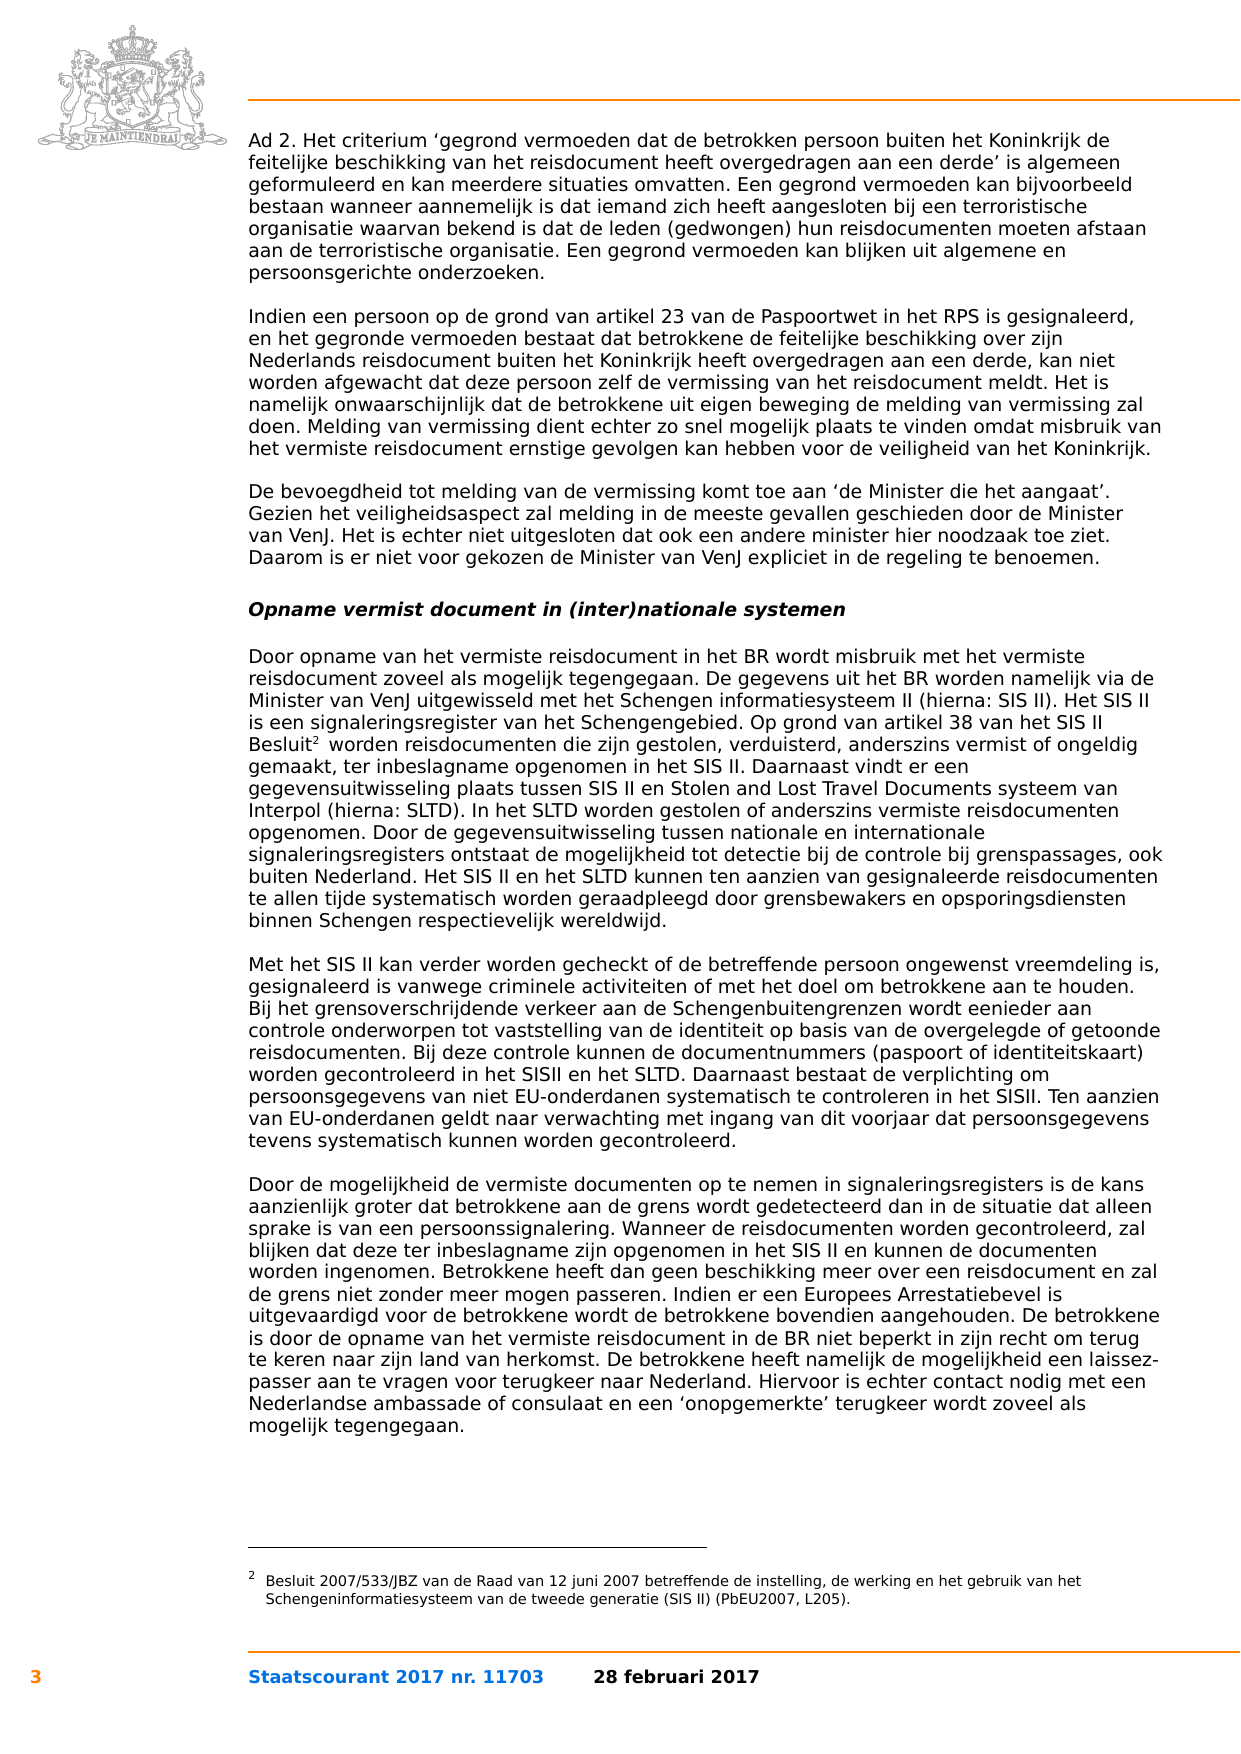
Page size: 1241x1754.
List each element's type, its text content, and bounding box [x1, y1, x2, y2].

text Door opname van het vermiste reisdocument in het BR wordt misbruik met het vermiste reisdocument zoveel als mogelijk tegengegaan. De gegevens uit het BR worden namelijk via de Minister van VenJ uitgewisseld met het Schengen informatiesysteem II (hierna: SIS II). Het SIS II is een signaleringsregister van het Schengengebied. Op grond van artikel 38 van het SIS II Besluit worden reisdocumenten die zijn gestolen, verduisterd, anderszins vermist of ongeldig gemaakt, ter inbeslagname opgenomen in het SIS II. Daarnaast vindt er een gegevensuitwisseling plaats tussen SIS II en Stolen and Lost Travel Documents systeem van Interpol (hierna: SLTD). In het SLTD worden gestolen of anderszins vermiste reisdocumenten opgenomen. Door de gegevensuitwisseling tussen nationale en internationale signaleringsregisters ontstaat de mogelijkheid tot detectie bij de controle bij grenspassages, ook buiten Nederland. Het SIS II en het SLTD kunnen ten aanzien van gesignaleerde reisdocumenten te allen tijde systematisch worden geraadpleegd door grensbewakers en opsporingsdiensten binnen Schengen respectievelijk wereldwijd. [248, 646, 1163, 932]
text De bevoegdheid tot melding van de vermissing komt toe aan ‘de Minister die het aangaat’. Gezien het veiligheidsaspect zal melding in de meeste gevallen geschieden door de Minister van VenJ. Het is echter niet uitgesloten dat ook een andere minister hier noodzaak toe ziet. Daarom is er niet voor gekozen de Minister van VenJ expliciet in de regeling te benoemen. [248, 481, 1163, 569]
text Ad 2. Het criterium ‘gegrond vermoeden dat de betrokken persoon buiten het Koninkrijk de feitelijke beschikking van het reisdocument heeft overgedragen aan een derde’ is algemeen geformuleerd en kan meerdere situaties omvatten. Een gegrond vermoeden kan bijvoorbeeld bestaan wanneer aannemelijk is dat iemand zich heeft aangesloten bij een terroristische organisatie waarvan bekend is dat de leden (gedwongen) hun reisdocumenten moeten afstaan aan de terroristische organisatie. Een gegrond vermoeden kan blijken uit algemene en persoonsgerichte onderzoeken. [248, 130, 1163, 284]
picture [38, 25, 227, 150]
text Besluit 2007/533/JBZ van de Raad van 12 juni 2007 betreffende de instelling, de werking en het gebruik van het Schengeninformatiesysteem van de tweede generatie (SIS II) (PbEU2007, L205). [248, 1569, 1163, 1608]
text Indien een persoon op de grond van artikel 23 van de Paspoortwet in het RPS is gesignaleerd, en het gegronde vermoeden bestaat dat betrokkene de feitelijke beschikking over zijn Nederlands reisdocument buiten het Koninkrijk heeft overgedragen aan een derde, kan niet worden afgewacht dat deze persoon zelf de vermissing van het reisdocument meldt. Het is namelijk onwaarschijnlijk dat de betrokkene uit eigen beweging de melding van vermissing zal doen. Melding van vermissing dient echter zo snel mogelijk plaats te vinden omdat misbruik van het vermiste reisdocument ernstige gevolgen kan hebben voor de veiligheid van het Koninkrijk. [248, 306, 1163, 459]
subtitle Opname vermist document in (inter)nationale systemen [248, 599, 1163, 621]
text Met het SIS II kan verder worden gecheckt of de betreffende persoon ongewenst vreemdeling is, gesignaleerd is vanwege criminele activiteiten of met het doel om betrokkene aan te houden. Bij het grensoverschrijdende verkeer aan de Schengenbuitengrenzen wordt eenieder aan controle onderworpen tot vaststelling van de identiteit op basis van de overgelegde of getoonde reisdocumenten. Bij deze controle kunnen de documentnummers (paspoort of identiteitskaart) worden gecontroleerd in het SISII en het SLTD. Daarnaast bestaat de verplichting om persoonsgegevens van niet EU-onderdanen systematisch te controleren in het SISII. Ten aanzien van EU-onderdanen geldt naar verwachting met ingang van dit voorjaar dat persoonsgegevens tevens systematisch kunnen worden gecontroleerd. [248, 954, 1163, 1152]
text Door de mogelijkheid de vermiste documenten op te nemen in signaleringsregisters is de kans aanzienlijk groter dat betrokkene aan de grens wordt gedetecteerd dan in de situatie dat alleen sprake is van een persoonssignalering. Wanneer de reisdocumenten worden gecontroleerd, zal blijken dat deze ter inbeslagname zijn opgenomen in het SIS II en kunnen de documenten worden ingenomen. Betrokkene heeft dan geen beschikking meer over een reisdocument en zal de grens niet zonder meer mogen passeren. Indien er een Europees Arrestatiebevel is uitgevaardigd voor de betrokkene wordt de betrokkene bovendien aangehouden. De betrokkene is door de opname van het vermiste reisdocument in de BR niet beperkt in zijn recht om terug te keren naar zijn land van herkomst. De betrokkene heeft namelijk de mogelijkheid een laissez-passer aan te vragen voor terugkeer naar Nederland. Hiervoor is echter contact nodig met een Nederlandse ambassade of consulaat en een ‘onopgemerkte’ terugkeer wordt zoveel als mogelijk tegengegaan. [248, 1173, 1163, 1437]
